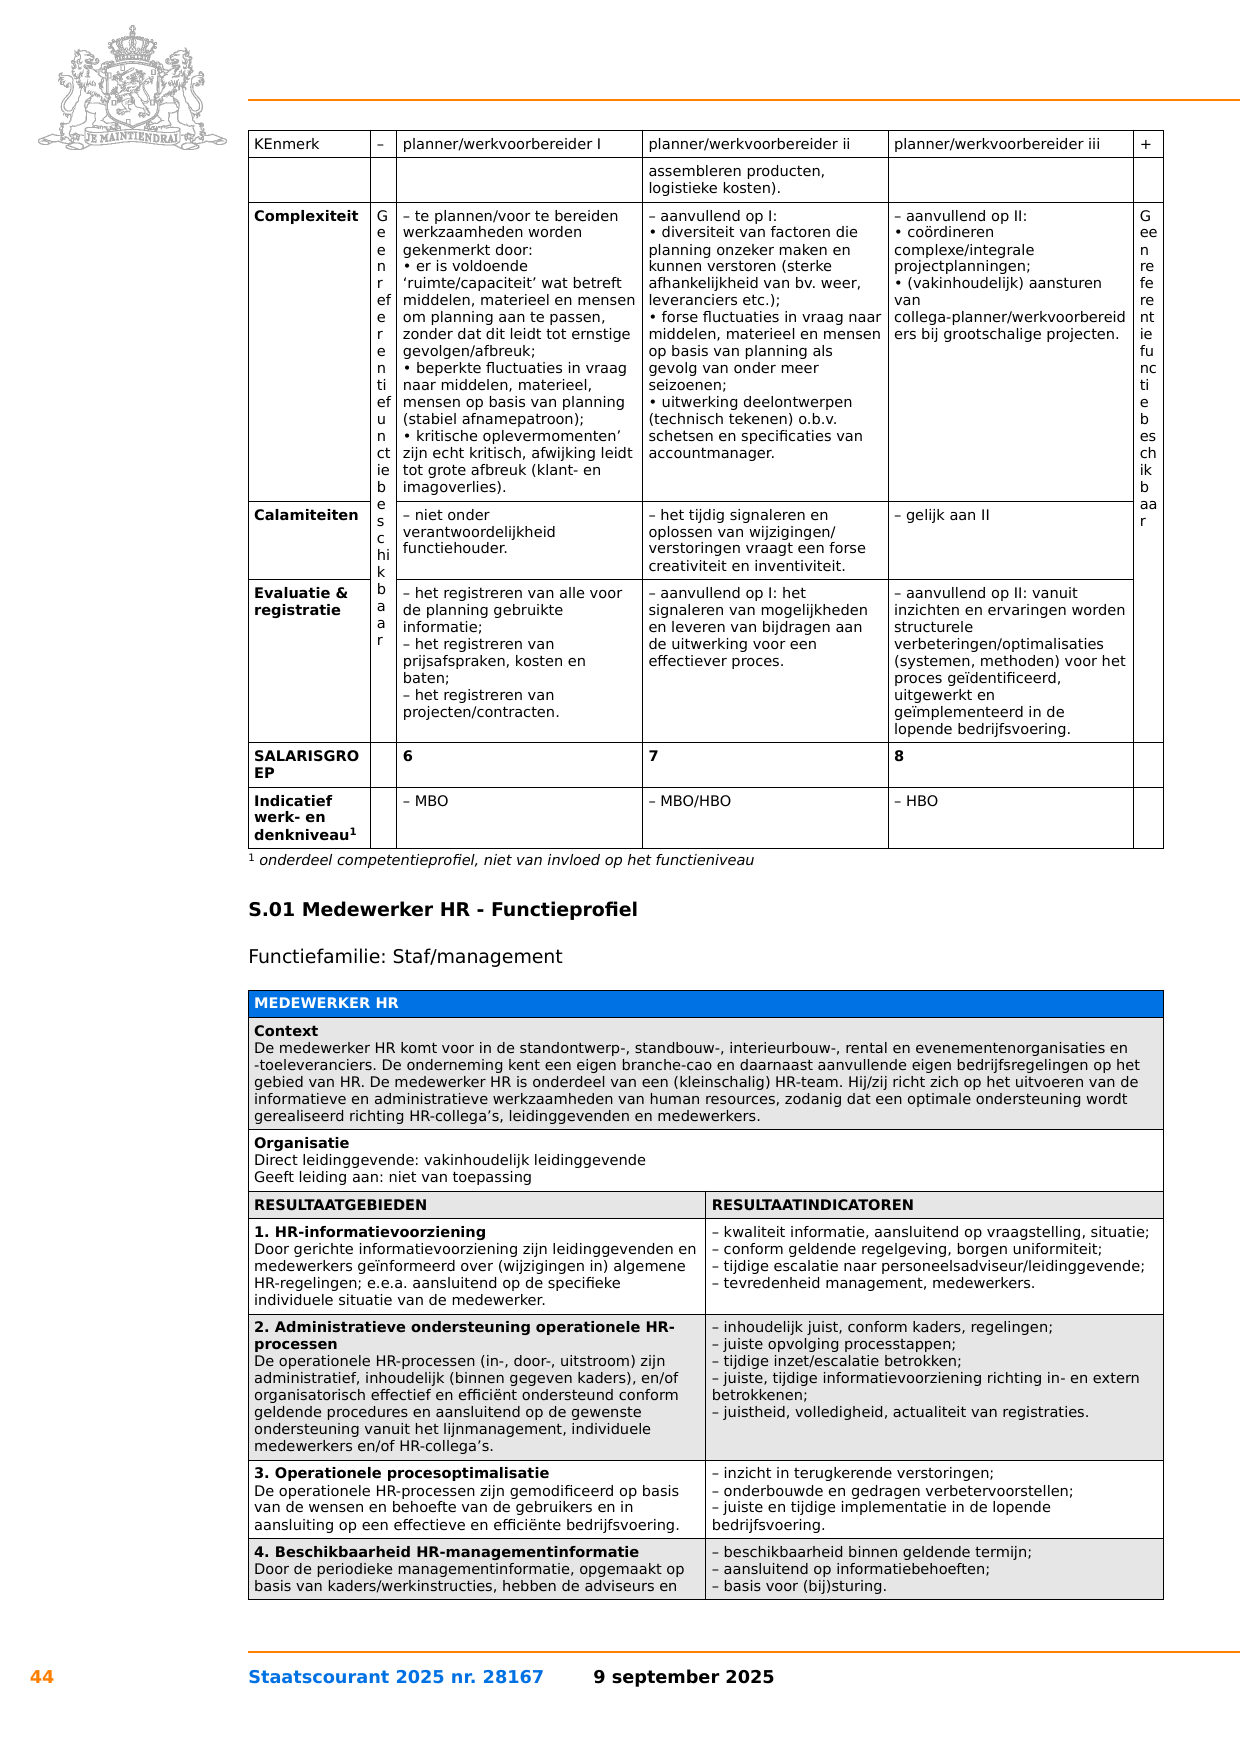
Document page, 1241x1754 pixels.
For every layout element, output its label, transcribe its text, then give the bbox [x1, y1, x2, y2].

table_cell RESULTAATINDICATOREN [706, 1192, 1163, 1218]
table_cell – het registreren van alle voor de planning gebruikte informatie; – het registreren van prijsafspraken, kosten en baten; – het registreren van projecten/contracten. [397, 580, 642, 742]
table_cell – het tijdig signaleren en oplossen van wijzigingen/ verstoringen vraagt een forse creativiteit en inventiviteit. [643, 502, 888, 579]
table_cell – aanvullend op II: vanuit inzichten en ervaringen worden structurele verbeteringen/optimalisaties (systemen, methoden) voor het proces geïdentificeerd, uitgewerkt en geïmplementeerd in de lopende bedrijfsvoering. [889, 580, 1133, 742]
table_cell 1 onderdeel competentieprofiel, niet van invloed op het functieniveau [248, 849, 1163, 869]
table_cell 6 [397, 743, 642, 787]
table_cell 7 [643, 743, 888, 787]
table_cell Calamiteiten [249, 502, 370, 579]
table_header KEnmerk [249, 131, 370, 157]
table_cell [371, 158, 396, 202]
table_cell – inhoudelijk juist, conform kaders, regelingen; – juiste opvolging processtappen; – tijdige inzet/escalatie betrokken; – juiste, tijdige informatievoorziening richting in- en extern betrokkenen; – juistheid, volledigheid, actualiteit van registraties. [706, 1315, 1163, 1460]
table_header planner/werkvoorbereider iii [889, 131, 1133, 157]
table_cell SALARISGROEP [249, 743, 370, 787]
subtitle S.01 Medewerker HR - Functieprofiel [248, 899, 1163, 921]
table_cell [371, 788, 396, 848]
table_cell [1134, 743, 1163, 787]
table_cell [889, 158, 1133, 202]
table_cell – aanvullend op I: • diversiteit van factoren die planning onzeker maken en kunnen verstoren (sterke afhankelijkheid van bv. weer, leveranciers etc.); • forse fluctuaties in vraag naar middelen, materieel en mensen op basis van planning als gevolg van onder meer seizoenen; • uitwerking deelontwerpen (technisch tekenen) o.b.v. schetsen en specificaties van accountmanager. [643, 203, 888, 501]
table_header + [1134, 131, 1163, 157]
table_cell [1134, 158, 1163, 202]
table_cell Geen referentiefunctie beschikbaar [371, 203, 396, 742]
table_cell – niet onder verantwoordelijkheid functiehouder. [397, 502, 642, 579]
table_header planner/werkvoorbereider ii [643, 131, 888, 157]
table_cell – HBO [889, 788, 1133, 848]
table_cell [371, 743, 396, 787]
table_cell – beschikbaarheid binnen geldende termijn; – aansluitend op informatiebehoeften; – basis voor (bij)sturing. [706, 1539, 1163, 1599]
table_cell 8 [889, 743, 1133, 787]
text Functiefamilie: Staf/management [248, 946, 1163, 968]
table_header – [371, 131, 396, 157]
table_cell [1134, 788, 1163, 848]
table_cell assembleren producten, logistieke kosten). [643, 158, 888, 202]
table_cell – te plannen/voor te bereiden werkzaamheden worden gekenmerkt door: • er is voldoende ‘ruimte/capaciteit’ wat betreft middelen, materieel en mensen om planning aan te passen, zonder dat dit leidt tot ernstige gevolgen/afbreuk; • beperkte fluctuaties in vraag naar middelen, materieel, mensen op basis van planning (stabiel afnamepatroon); • kritische oplevermomenten’ zijn echt kritisch, afwijking leidt tot grote afbreuk (klant- en imagoverlies). [397, 203, 642, 501]
table_cell Context De medewerker HR komt voor in de standontwerp-, standbouw-, interieurbouw-, rental en evenementenorganisaties en ‑toeleveranciers. De onderneming kent een eigen branche-cao en daarnaast aanvullende eigen bedrijfsregelingen op het gebied van HR. De medewerker HR is onderdeel van een (kleinschalig) HR-team. Hij/zij richt zich op het uitvoeren van de informatieve en administratieve werkzaamheden van human resources, zodanig dat een optimale ondersteuning wordt gerealiseerd richting HR-collega’s, leidinggevenden en medewerkers. [249, 1018, 1163, 1129]
table_header MEDEWERKER HR [249, 991, 1163, 1017]
table_cell Evaluatie & registratie [249, 580, 370, 742]
table_cell Complexiteit [249, 203, 370, 501]
table_cell Indicatief werk- en denkniveau1 [249, 788, 370, 848]
table_cell [249, 158, 370, 202]
table_cell Geen referentiefunctie beschikbaar [1134, 203, 1163, 742]
table_header planner/werkvoorbereider I [397, 131, 642, 157]
table_cell 4. Beschikbaarheid HR-managementinformatie Door de periodieke managementinformatie, opgemaakt op basis van kaders/werkinstructies, hebben de adviseurs en [249, 1539, 705, 1599]
table_cell [397, 158, 642, 202]
table_cell Organisatie Direct leidinggevende: vakinhoudelijk leidinggevende Geeft leiding aan: niet van toepassing [249, 1130, 1163, 1191]
table_cell – aanvullend op I: het signaleren van mogelijkheden en leveren van bijdragen aan de uitwerking voor een effectiever proces. [643, 580, 888, 742]
table_cell – gelijk aan II [889, 502, 1133, 579]
table_cell – MBO/HBO [643, 788, 888, 848]
table_cell 1. HR-informatievoorziening Door gerichte informatievoorziening zijn leidinggevenden en medewerkers geïnformeerd over (wijzigingen in) algemene HR-regelingen; e.e.a. aansluitend op de specifieke individuele situatie van de medewerker. [249, 1219, 705, 1313]
table_cell RESULTAATGEBIEDEN [249, 1192, 705, 1218]
table_cell 3. Operationele procesoptimalisatie De operationele HR-processen zijn gemodificeerd op basis van de wensen en behoefte van de gebruikers en in aansluiting op een effectieve en efficiënte bedrijfsvoering. [249, 1461, 705, 1538]
table_cell – aanvullend op II: • coördineren complexe/integrale projectplanningen; • (vakinhoudelijk) aansturen van collega-planner/werkvoorbereiders bij grootschalige projecten. [889, 203, 1133, 501]
table_cell – inzicht in terugkerende verstoringen; – onderbouwde en gedragen verbetervoorstellen; – juiste en tijdige implementatie in de lopende bedrijfsvoering. [706, 1461, 1163, 1538]
table_cell – MBO [397, 788, 642, 848]
picture [38, 25, 227, 150]
table_cell – kwaliteit informatie, aansluitend op vraagstelling, situatie; – conform geldende regelgeving, borgen uniformiteit; – tijdige escalatie naar personeelsadviseur/leidinggevende; – tevredenheid management, medewerkers. [706, 1219, 1163, 1313]
table_cell 2. Administratieve ondersteuning operationele HR-processen De operationele HR-processen (in-, door-, uitstroom) zijn administratief, inhoudelijk (binnen gegeven kaders), en/of organisatorisch effectief en efficiënt ondersteund conform geldende procedures en aansluitend op de gewenste ondersteuning vanuit het lijnmanagement, individuele medewerkers en/of HR-collega’s. [249, 1315, 705, 1460]
